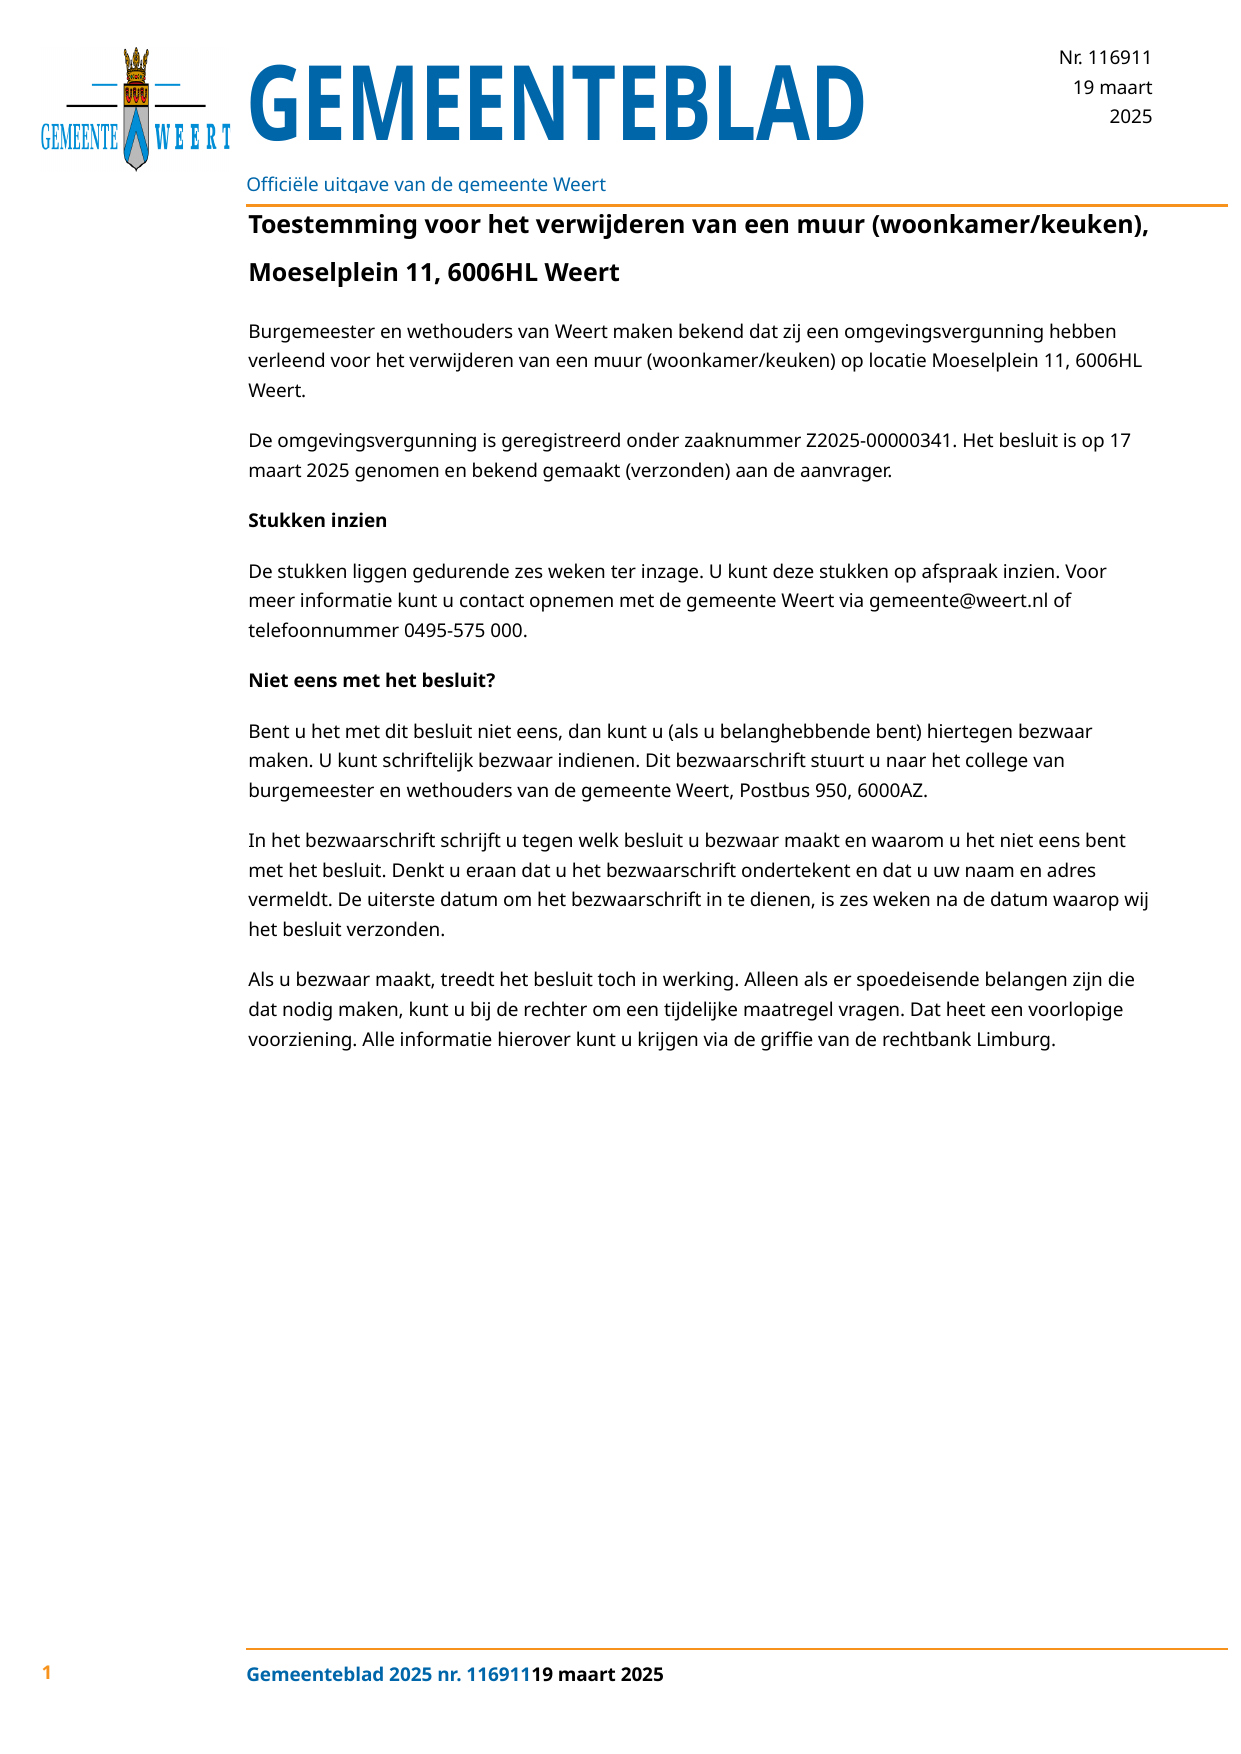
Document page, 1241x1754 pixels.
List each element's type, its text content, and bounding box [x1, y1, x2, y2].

text De stukken liggen gedurende zes weken ter inzage. U kunt deze stukken op afspraak inzien. Voor meer informatie kunt u contact opnemen met de gemeente Weert via gemeente@weert.nl of telefoonnummer 0495-575 000. [248, 558, 1152, 643]
text Niet eens met het besluit? [248, 667, 1152, 693]
text Stukken inzien [248, 507, 1152, 533]
text Toestemming voor het verwijderen van een muur (woonkamer/keuken), Moeselplein 11, 6006HL Weert [248, 207, 1152, 288]
text In het bezwaarschrift schrijft u tegen welk besluit u bezwaar maakt en waarom u het niet eens bent met het besluit. Denkt u eraan dat u het bezwaarschrift ondertekent en dat u uw naam en adres vermeldt. De uiterste datum om het bezwaarschrift in te dienen, is zes weken na de datum waarop wij het besluit verzonden. [248, 827, 1152, 942]
text Bent u het met dit besluit niet eens, dan kunt u (als u belanghebbende bent) hiertegen bezwaar maken. U kunt schriftelijk bezwaar indienen. Dit bezwaarschrift stuurt u naar het college van burgemeester en wethouders van de gemeente Weert, Postbus 950, 6000AZ. [248, 718, 1152, 803]
text Als u bezwaar maakt, treedt het besluit toch in werking. Alleen als er spoedeisende belangen zijn die dat nodig maken, kunt u bij de rechter om een tijdelijke maatregel vragen. Dat heet een voorlopige voorziening. Alle informatie hierover kunt u krijgen via de griffie van de rechtbank Limburg. [248, 967, 1152, 1052]
text De omgevingsvergunning is geregistreerd onder zaaknummer Z2025-00000341. Het besluit is op 17 maart 2025 genomen en bekend gemaakt (verzonden) aan de aanvrager. [248, 427, 1152, 483]
text Burgemeester en wethouders van Weert maken bekend dat zij een omgevingsvergunning hebben verleend voor het verwijderen van een muur (woonkamer/keuken) op locatie Moeselplein 11, 6006HL Weert. [248, 318, 1152, 403]
picture [41, 47, 231, 172]
